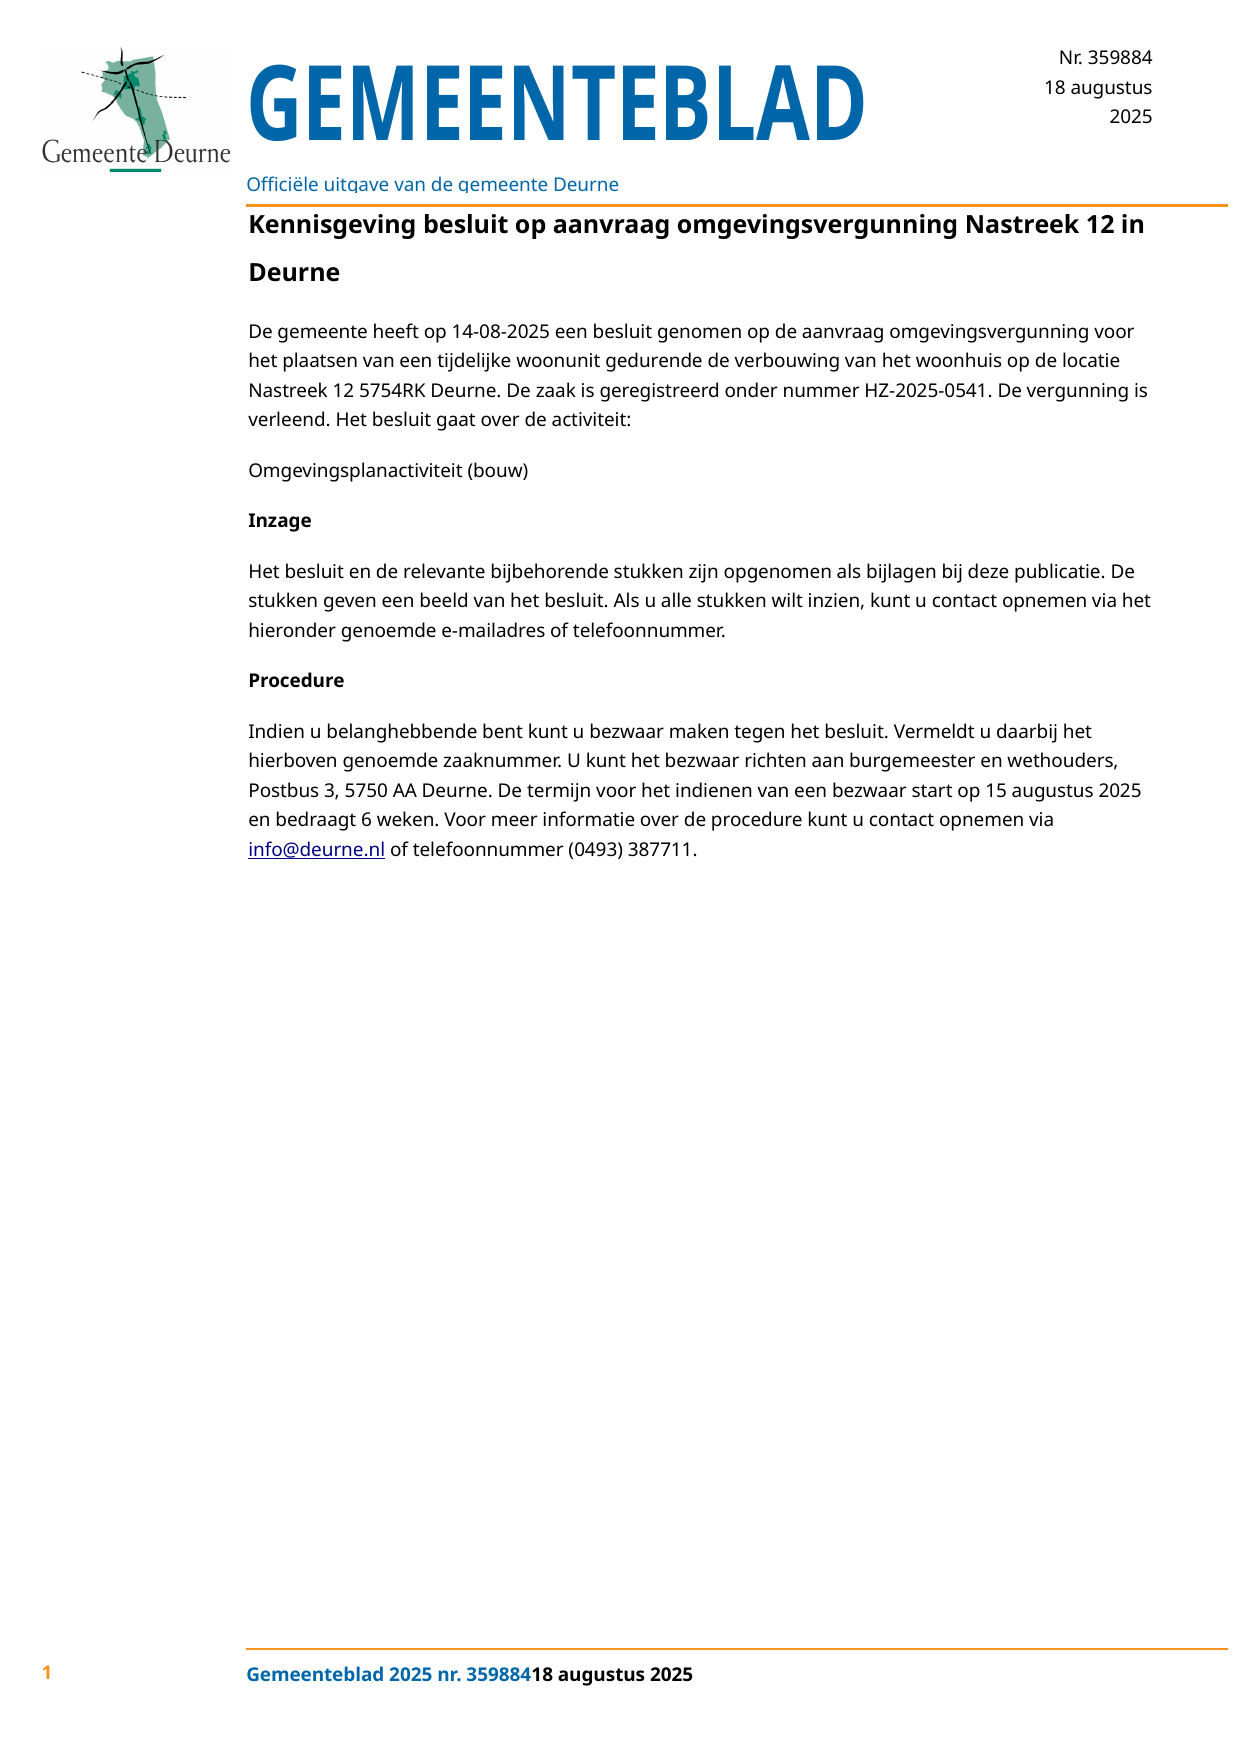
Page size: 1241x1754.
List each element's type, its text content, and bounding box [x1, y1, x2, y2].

text Inzage [248, 507, 1152, 533]
picture [41, 47, 231, 172]
text Indien u belanghebbende bent kunt u bezwaar maken tegen het besluit. Vermeldt u daarbij het hierboven genoemde zaaknummer. U kunt het bezwaar richten aan burgemeester en wethouders, Postbus 3, 5750 AA Deurne. De termijn voor het indienen van een bezwaar start op 15 augustus 2025 en bedraagt 6 weken. Voor meer informatie over de procedure kunt u contact opnemen via info@deurne.nl of telefoonnummer (0493) 387711. [248, 718, 1152, 862]
text De gemeente heeft op 14-08-2025 een besluit genomen op de aanvraag omgevingsvergunning voor het plaatsen van een tijdelijke woonunit gedurende de verbouwing van het woonhuis op de locatie Nastreek 12 5754RK Deurne. De zaak is geregistreerd onder nummer HZ-2025-0541. De vergunning is verleend. Het besluit gaat over de activiteit: [248, 318, 1152, 432]
text Kennisgeving besluit op aanvraag omgevingsvergunning Nastreek 12 in Deurne [248, 207, 1152, 288]
text Het besluit en de relevante bijbehorende stukken zijn opgenomen als bijlagen bij deze publicatie. De stukken geven een beeld van het besluit. Als u alle stukken wilt inzien, kunt u contact opnemen via het hieronder genoemde e-mailadres of telefoonnummer. [248, 558, 1152, 643]
text Omgevingsplanactiviteit (bouw) [248, 457, 1152, 483]
text Procedure [248, 667, 1152, 693]
